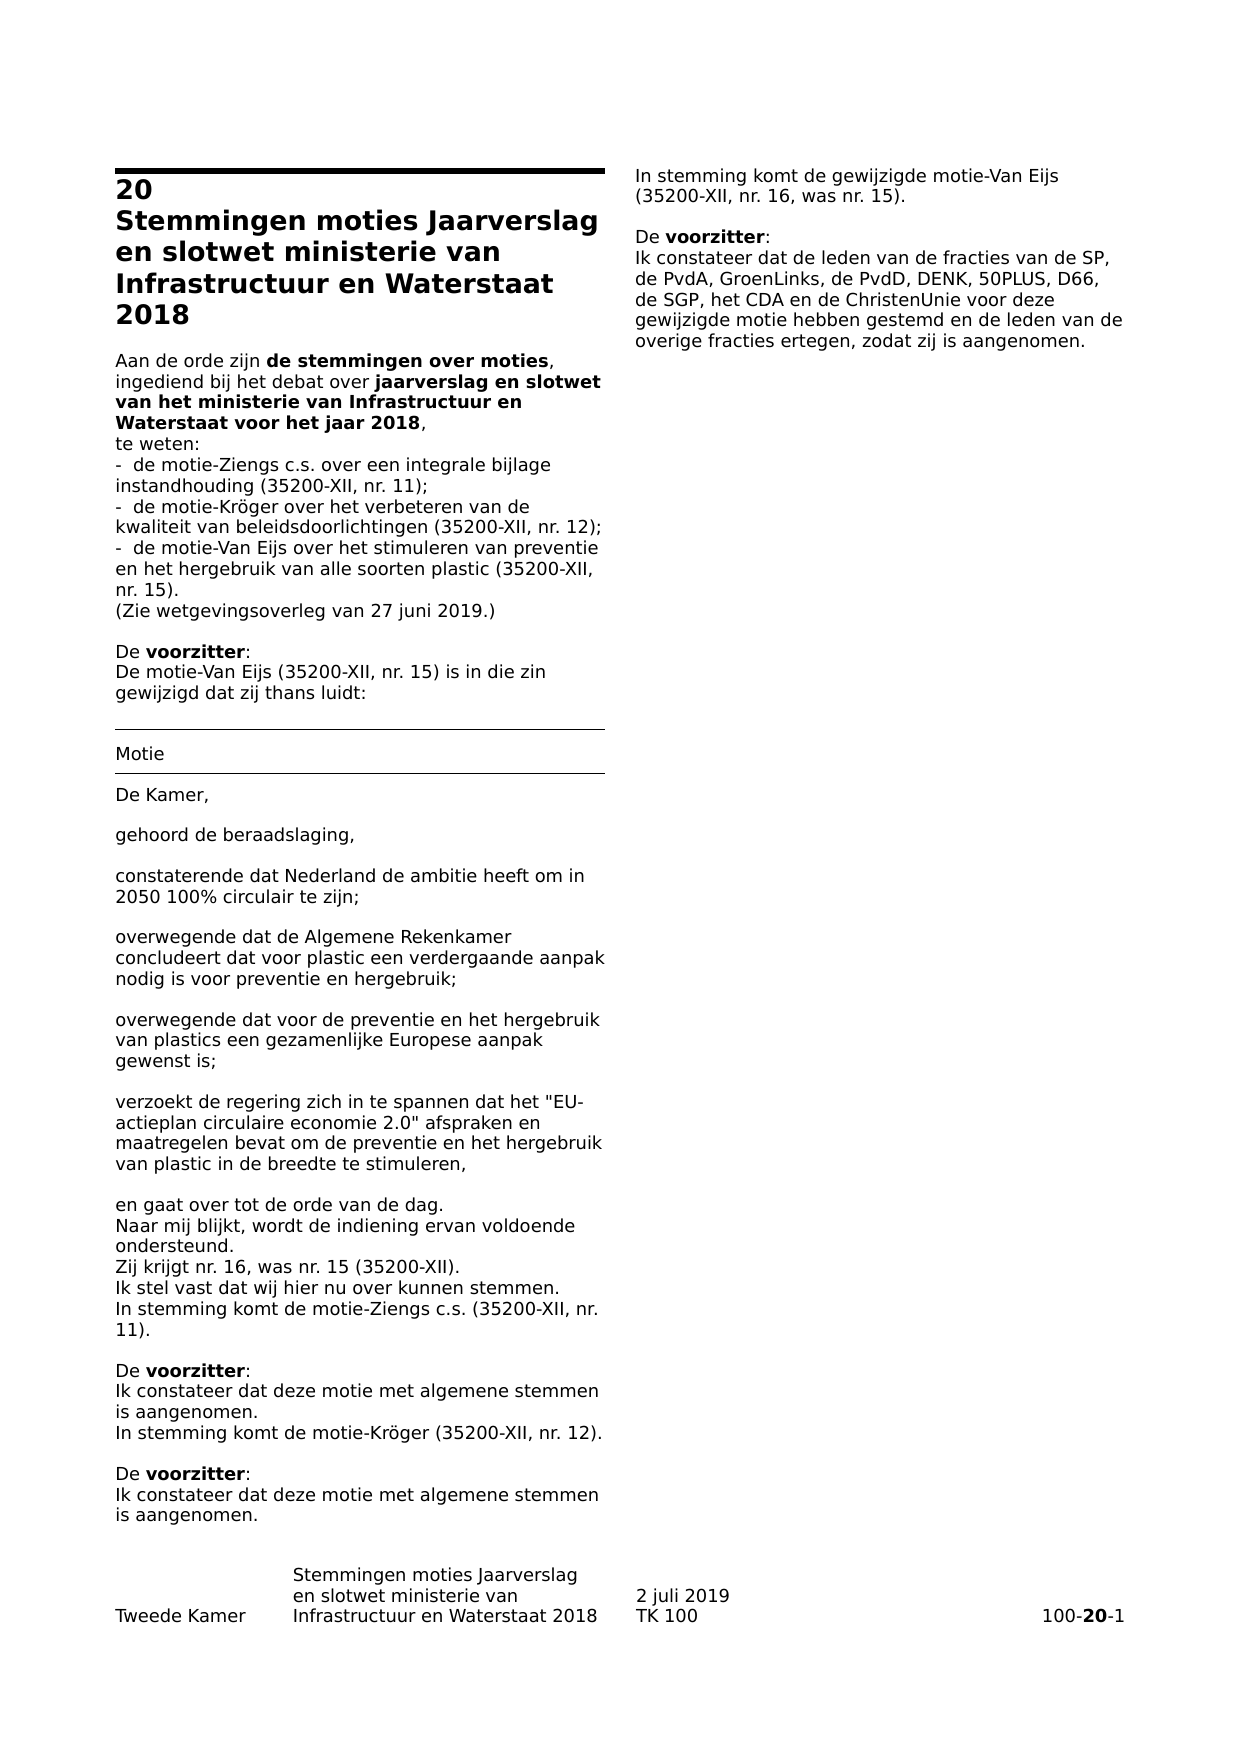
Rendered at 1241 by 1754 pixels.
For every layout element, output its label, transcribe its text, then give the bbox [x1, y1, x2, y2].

text Zij krijgt nr. 16, was nr. 15 (35200-XII). [115, 1257, 605, 1278]
text De Kamer, [115, 784, 605, 805]
text Ik constateer dat de leden van de fracties van de SP, de PvdA, GroenLinks, de PvdD, DENK, 50PLUS, D66, de SGP, het CDA en de ChristenUnie voor deze gewijzigde motie hebben gestemd en de leden van de overige fracties ertegen, zodat zij is aangenomen. [635, 248, 1125, 352]
text Ik constateer dat deze motie met algemene stemmen is aangenomen. [115, 1484, 605, 1526]
text overwegende dat de Algemene Rekenkamer concludeert dat voor plastic een verdergaande aanpak nodig is voor preventie en hergebruik; [115, 927, 605, 989]
text (Zie wetgevingsoverleg van 27 juni 2019.) [115, 601, 605, 621]
text en gaat over tot de orde van de dag. [115, 1195, 605, 1215]
text overwegende dat voor de preventie en het hergebruik van plastics een gezamenlijke Europese aanpak gewenst is; [115, 1009, 605, 1072]
text De voorzitter: [115, 1464, 605, 1484]
text In stemming komt de gewijzigde motie-Van Eijs (35200-XII, nr. 16, was nr. 15). [635, 165, 1125, 207]
text verzoekt de regering zich in te spannen dat het "EU-actieplan circulaire economie 2.0" afspraken en maatregelen bevat om de preventie en het hergebruik van plastic in de breedte te stimuleren, [115, 1092, 605, 1175]
text constaterende dat Nederland de ambitie heeft om in 2050 100% circulair te zijn; [115, 866, 605, 907]
text De voorzitter: [115, 641, 605, 662]
text te weten: [115, 434, 605, 455]
text De motie-Van Eijs (35200-XII, nr. 15) is in die zin gewijzigd dat zij thans luidt: [115, 662, 605, 704]
list de motie-Ziengs c.s. over een integrale bijlage instandhouding (35200-XII, nr. 11); [115, 455, 605, 496]
text Ik stel vast dat wij hier nu over kunnen stemmen. [115, 1278, 605, 1299]
text Ik constateer dat deze motie met algemene stemmen is aangenomen. [115, 1381, 605, 1423]
text In stemming komt de motie-Kröger (35200-XII, nr. 12). [115, 1423, 605, 1444]
text Aan de orde zijn de stemmingen over moties, ingediend bij het debat over jaarverslag en slotwet van het ministerie van Infrastructuur en Waterstaat voor het jaar 2018, [115, 351, 605, 434]
list de motie-Van Eijs over het stimuleren van preventie en het hergebruik van alle soorten plastic (35200-XII, nr. 15). [115, 538, 605, 601]
list de motie-Kröger over het verbeteren van de kwaliteit van beleidsdoorlichtingen (35200-XII, nr. 12); [115, 496, 605, 538]
text De voorzitter: [115, 1360, 605, 1381]
title 20 Stemmingen moties Jaarverslag en slotwet ministerie van Infrastructuur en Waterstaat 2018 [115, 174, 605, 331]
text Naar mij blijkt, wordt de indiening ervan voldoende ondersteund. [115, 1215, 605, 1257]
text Motie [115, 744, 605, 764]
text In stemming komt de motie-Ziengs c.s. (35200-XII, nr. 11). [115, 1299, 605, 1340]
text De voorzitter: [635, 227, 1125, 248]
text gehoord de beraadslaging, [115, 825, 605, 846]
